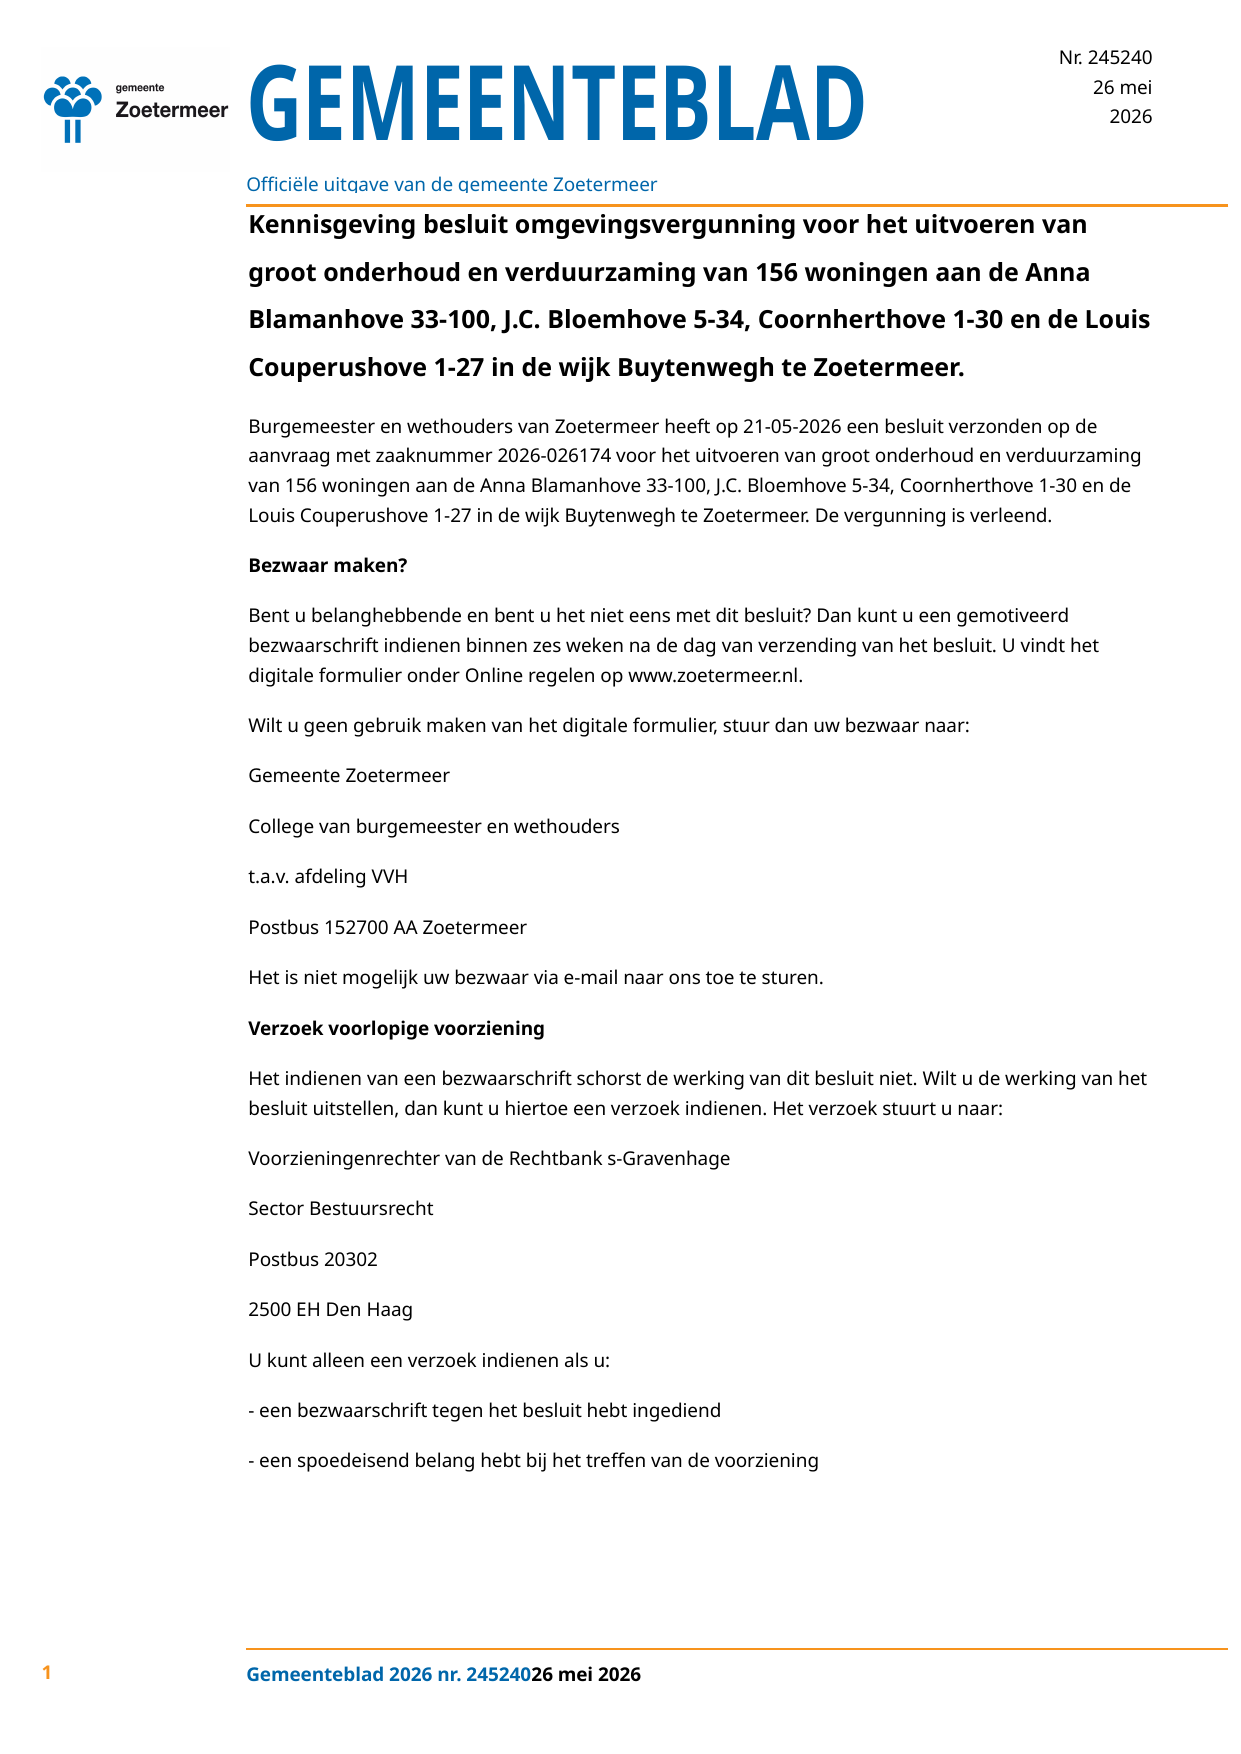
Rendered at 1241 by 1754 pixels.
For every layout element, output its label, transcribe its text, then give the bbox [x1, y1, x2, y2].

text Burgemeester en wethouders van Zoetermeer heeft op 21-05-2026 een besluit verzonden op de aanvraag met zaaknummer 2026-026174 voor het uitvoeren van groot onderhoud en verduurzaming van 156 woningen aan de Anna Blamanhove 33-100, J.C. Bloemhove 5-34, Coornherthove 1-30 en de Louis Couperushove 1-27 in de wijk Buytenwegh te Zoetermeer. De vergunning is verleend. [248, 413, 1152, 528]
text Postbus 152700 AA Zoetermeer [248, 914, 1152, 940]
text College van burgemeester en wethouders [248, 813, 1152, 839]
text Gemeente Zoetermeer [248, 763, 1152, 788]
text - een spoedeisend belang hebt bij het treffen van de voorziening [248, 1448, 1152, 1473]
text Voorzieningenrechter van de Rechtbank s-Gravenhage [248, 1145, 1152, 1171]
text Sector Bestuursrecht [248, 1196, 1152, 1221]
text Verzoek voorlopige voorziening [248, 1015, 1152, 1041]
text Het is niet mogelijk uw bezwaar via e-mail naar ons toe te sturen. [248, 964, 1152, 990]
text Bezwaar maken? [248, 552, 1152, 578]
text t.a.v. afdeling VVH [248, 863, 1152, 889]
text Wilt u geen gebruik maken van het digitale formulier, stuur dan uw bezwaar naar: [248, 712, 1152, 738]
text - een bezwaarschrift tegen het besluit hebt ingediend [248, 1397, 1152, 1423]
text U kunt alleen een verzoek indienen als u: [248, 1347, 1152, 1373]
text Bent u belanghebbende en bent u het niet eens met dit besluit? Dan kunt u een gemotiveerd bezwaarschrift indienen binnen zes weken na de dag van verzending van het besluit. U vindt het digitale formulier onder Online regelen op www.zoetermeer.nl. [248, 603, 1152, 688]
text Kennisgeving besluit omgevingsvergunning voor het uitvoeren van groot onderhoud en verduurzaming van 156 woningen aan de Anna Blamanhove 33-100, J.C. Bloemhove 5-34, Coornherthove 1-30 en de Louis Couperushove 1-27 in de wijk Buytenwegh te Zoetermeer. [248, 207, 1152, 384]
text 2500 EH Den Haag [248, 1296, 1152, 1322]
text Postbus 20302 [248, 1246, 1152, 1272]
text Het indienen van een bezwaarschrift schorst de werking van dit besluit niet. Wilt u de werking van het besluit uitstellen, dan kunt u hiertoe een verzoek indienen. Het verzoek stuurt u naar: [248, 1065, 1152, 1121]
picture [41, 47, 231, 172]
